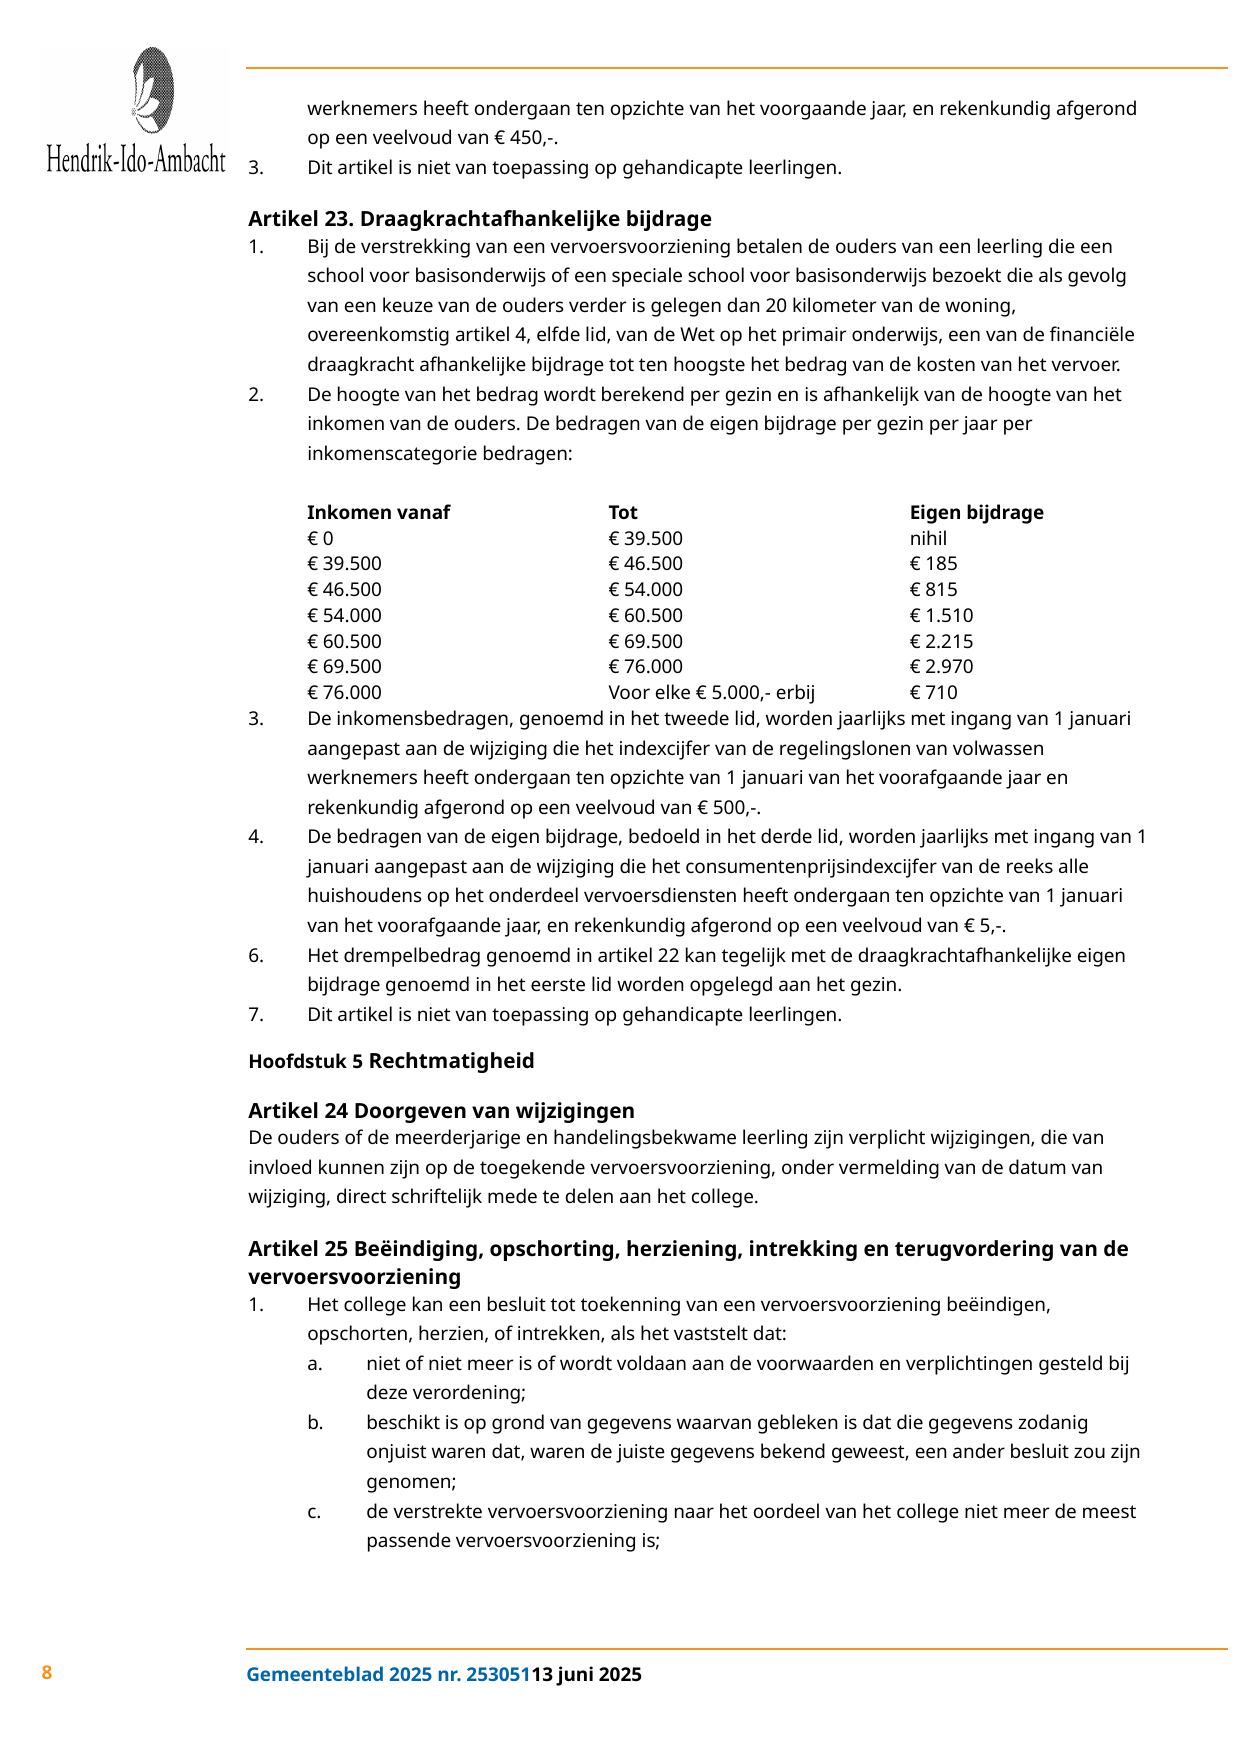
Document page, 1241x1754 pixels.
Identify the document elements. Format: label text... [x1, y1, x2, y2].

table_cell € 0 [307, 525, 608, 551]
table_cell € 60.500 [307, 628, 608, 653]
text Artikel 24 Doorgeven van wijzigingen [248, 1096, 1152, 1124]
list niet of niet meer is of wordt voldaan aan de voorwaarden en verplichtingen gesteld bij deze verordening; [307, 1350, 1152, 1405]
table_cell € 2.970 [910, 654, 1211, 679]
table_cell € 2.215 [910, 628, 1211, 653]
list Dit artikel is niet van toepassing op gehandicapte leerlingen. [248, 154, 1152, 180]
table_header Tot [608, 499, 909, 525]
table_cell € 710 [910, 679, 1211, 705]
table_cell € 60.500 [608, 602, 909, 628]
table_cell € 69.500 [307, 654, 608, 679]
table_header Inkomen vanaf [307, 499, 608, 525]
list werknemers heeft ondergaan ten opzichte van het voorgaande jaar, en rekenkundig afgerond op een veelvoud van € 450,-. [248, 95, 1152, 150]
table_header Eigen bijdrage [910, 499, 1211, 525]
picture [41, 47, 231, 172]
table_cell € 76.000 [608, 654, 909, 679]
text Artikel 25 Beëindiging, opschorting, herziening, intrekking en terugvordering van de vervoersvoorziening [248, 1234, 1152, 1291]
table_cell € 185 [910, 551, 1211, 576]
table_cell € 39.500 [608, 525, 909, 551]
table_cell € 815 [910, 576, 1211, 602]
list Bij de verstrekking van een vervoersvoorziening betalen de ouders van een leerling die een school voor basisonderwijs of een speciale school voor basisonderwijs bezoekt die als gevolg van een keuze van de ouders verder is gelegen dan 20 kilometer van de woning, overeenkomstig artikel 4, elfde lid, van de Wet op het primair onderwijs, een van de financiële draagkracht afhankelijke bijdrage tot ten hoogste het bedrag van de kosten van het vervoer. [248, 233, 1152, 377]
table_cell nihil [910, 525, 1211, 551]
list de verstrekte vervoersvoorziening naar het oordeel van het college niet meer de meest passende vervoersvoorziening is; [307, 1498, 1152, 1553]
list Dit artikel is niet van toepassing op gehandicapte leerlingen. [248, 1001, 1152, 1027]
text De ouders of de meerderjarige en handelingsbekwame leerling zijn verplicht wijzigingen, die van invloed kunnen zijn op de toegekende vervoersvoorziening, onder vermelding van de datum van wijziging, direct schriftelijk mede te delen aan het college. [248, 1124, 1152, 1209]
text Artikel 23. Draagkrachtafhankelijke bijdrage [248, 204, 1152, 233]
table_cell € 54.000 [608, 576, 909, 602]
table_cell Voor elke € 5.000,- erbij [608, 679, 909, 705]
table_cell € 46.500 [608, 551, 909, 576]
list Het college kan een besluit tot toekenning van een vervoersvoorziening beëindigen, opschorten, herzien, of intrekken, als het vaststelt dat: [248, 1291, 1152, 1346]
table_cell € 1.510 [910, 602, 1211, 628]
list De hoogte van het bedrag wordt berekend per gezin en is afhankelijk van de hoogte van het inkomen van de ouders. De bedragen van de eigen bijdrage per gezin per jaar per inkomenscategorie bedragen: [248, 381, 1152, 466]
table_cell € 54.000 [307, 602, 608, 628]
table_cell € 39.500 [307, 551, 608, 576]
table_cell € 76.000 [307, 679, 608, 705]
table_cell € 69.500 [608, 628, 909, 653]
text Hoofdstuk 5 Rechtmatigheid [248, 1047, 1152, 1075]
list Het drempelbedrag genoemd in artikel 22 kan tegelijk met de draagkrachtafhankelijke eigen bijdrage genoemd in het eerste lid worden opgelegd aan het gezin. [248, 942, 1152, 997]
list De inkomensbedragen, genoemd in het tweede lid, worden jaarlijks met ingang van 1 januari aangepast aan de wijziging die het indexcijfer van de regelingslonen van volwassen werknemers heeft ondergaan ten opzichte van 1 januari van het voorafgaande jaar en rekenkundig afgerond op een veelvoud van € 500,-. [248, 705, 1152, 819]
list De bedragen van de eigen bijdrage, bedoeld in het derde lid, worden jaarlijks met ingang van 1 januari aangepast aan de wijziging die het consumentenprijsindexcijfer van de reeks alle huishoudens op het onderdeel vervoersdiensten heeft ondergaan ten opzichte van 1 januari van het voorafgaande jaar, en rekenkundig afgerond op een veelvoud van € 5,-. [248, 823, 1152, 938]
table_cell € 46.500 [307, 576, 608, 602]
list beschikt is op grond van gegevens waarvan gebleken is dat die gegevens zodanig onjuist waren dat, waren de juiste gegevens bekend geweest, een ander besluit zou zijn genomen; [307, 1409, 1152, 1494]
